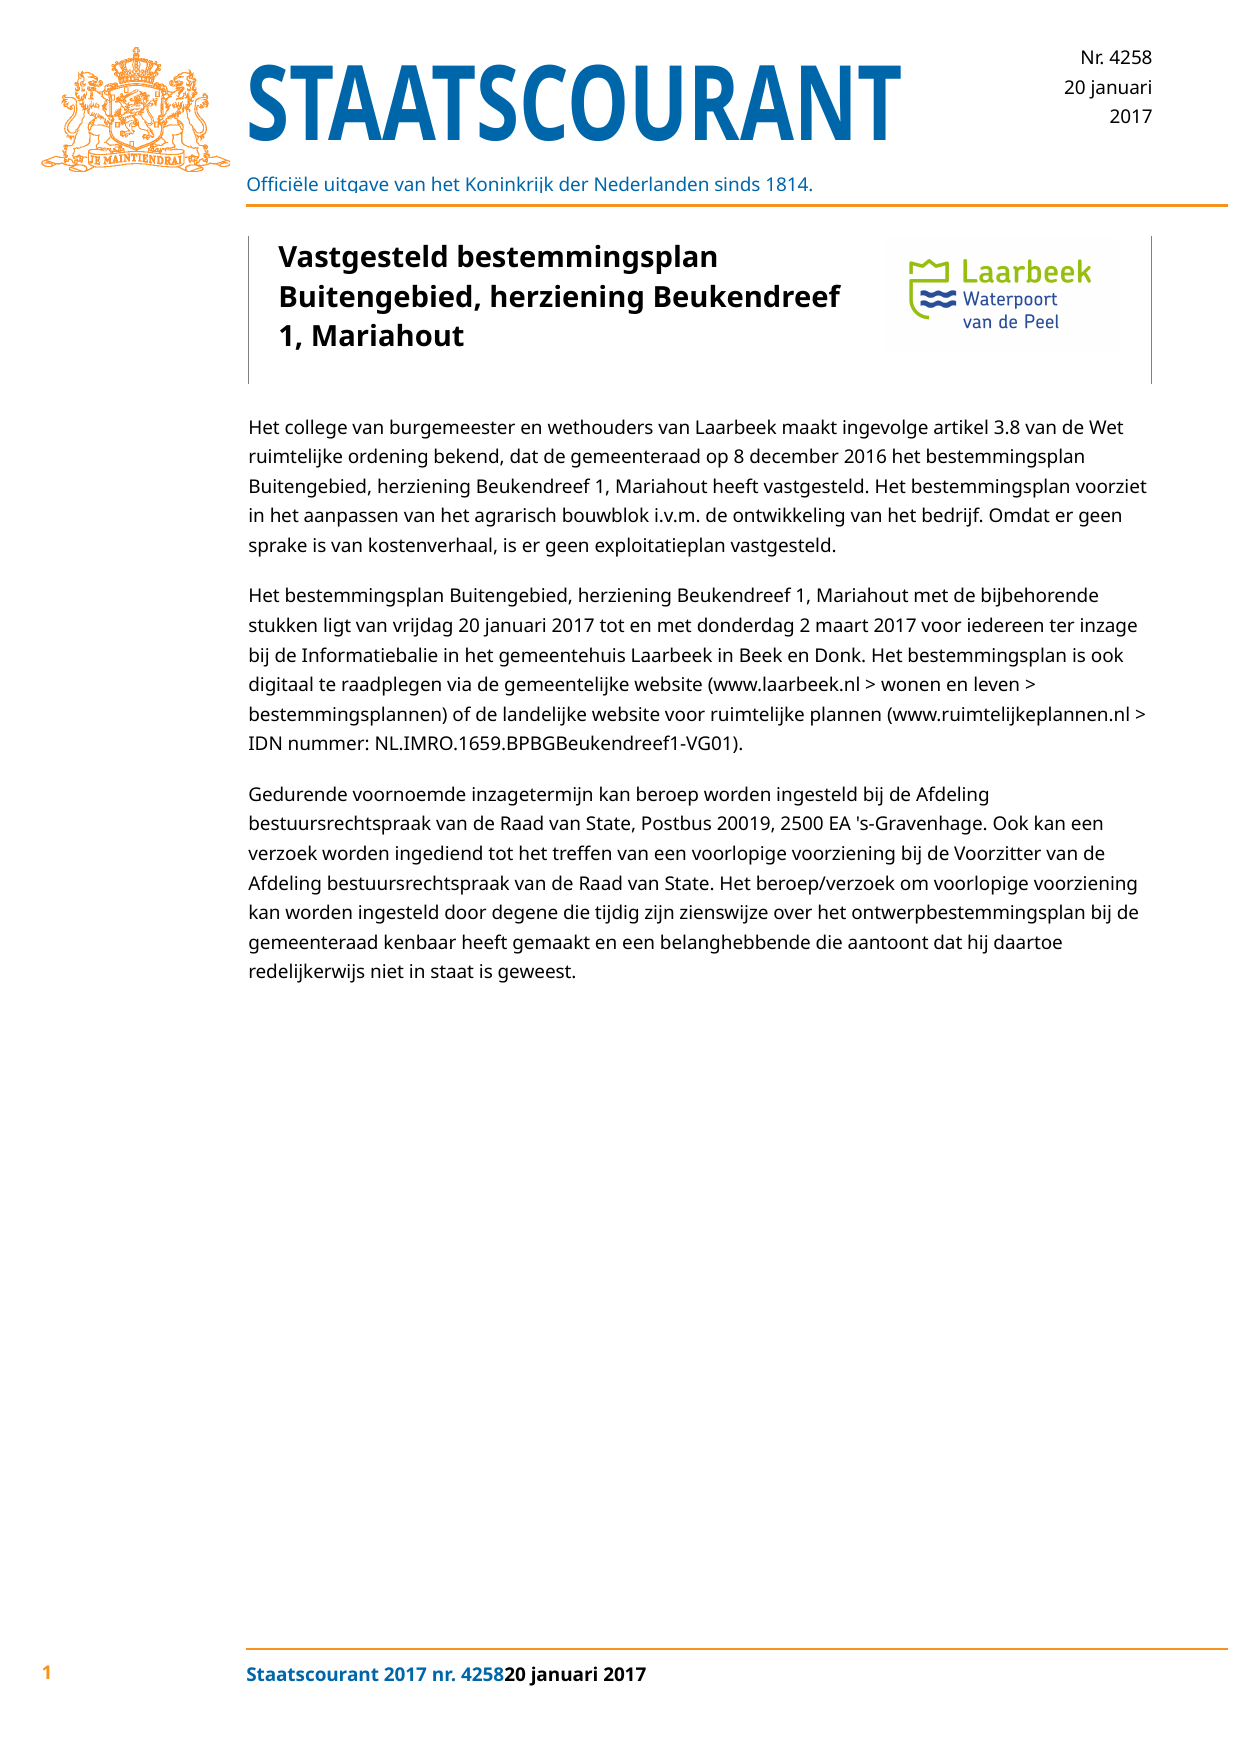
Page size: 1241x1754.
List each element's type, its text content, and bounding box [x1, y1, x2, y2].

text Het college van burgemeester en wethouders van Laarbeek maakt ingevolge artikel 3.8 van de Wet ruimtelijke ordening bekend, dat de gemeenteraad op 8 december 2016 het bestemmingsplan Buitengebied, herziening Beukendreef 1, Mariahout heeft vastgesteld. Het bestemmingsplan voorziet in het aanpassen van het agrarisch bouwblok i.v.m. de ontwikkeling van het bedrijf. Omdat er geen sprake is van kostenverhaal, is er geen exploitatieplan vastgesteld. [248, 414, 1152, 558]
table_header [850, 236, 1151, 384]
table_header Vastgesteld bestemmingsplan Buitengebied, herziening Beukendreef 1, Mariahout [249, 236, 850, 384]
text Gedurende voornoemde inzagetermijn kan beroep worden ingesteld bij de Afdeling bestuursrechtspraak van de Raad van State, Postbus 20019, 2500 EA 's-Gravenhage. Ook kan een verzoek worden ingediend tot het treffen van een voorlopige voorziening bij de Voorzitter van de Afdeling bestuursrechtspraak van de Raad van State. Het beroep/verzoek om voorlopige voorziening kan worden ingesteld door degene die tijdig zijn zienswijze over het ontwerpbestemmingsplan bij de gemeenteraad kenbaar heeft gemaakt en een belanghebbende die aantoont dat hij daartoe redelijkerwijs niet in staat is geweest. [248, 781, 1152, 984]
picture [41, 47, 231, 172]
text Het bestemmingsplan Buitengebied, herziening Beukendreef 1, Mariahout met de bijbehorende stukken ligt van vrijdag 20 januari 2017 tot en met donderdag 2 maart 2017 voor iedereen ter inzage bij de Informatiebalie in het gemeentehuis Laarbeek in Beek en Donk. Het bestemmingsplan is ook digitaal te raadplegen via de gemeentelijke website (www.laarbeek.nl > wonen en leven > bestemmingsplannen) of de landelijke website voor ruimtelijke plannen (www.ruimtelijkeplannen.nl > IDN nummer: NL.IMRO.1659.BPBGBeukendreef1-VG01). [248, 583, 1152, 756]
picture [882, 236, 1119, 352]
